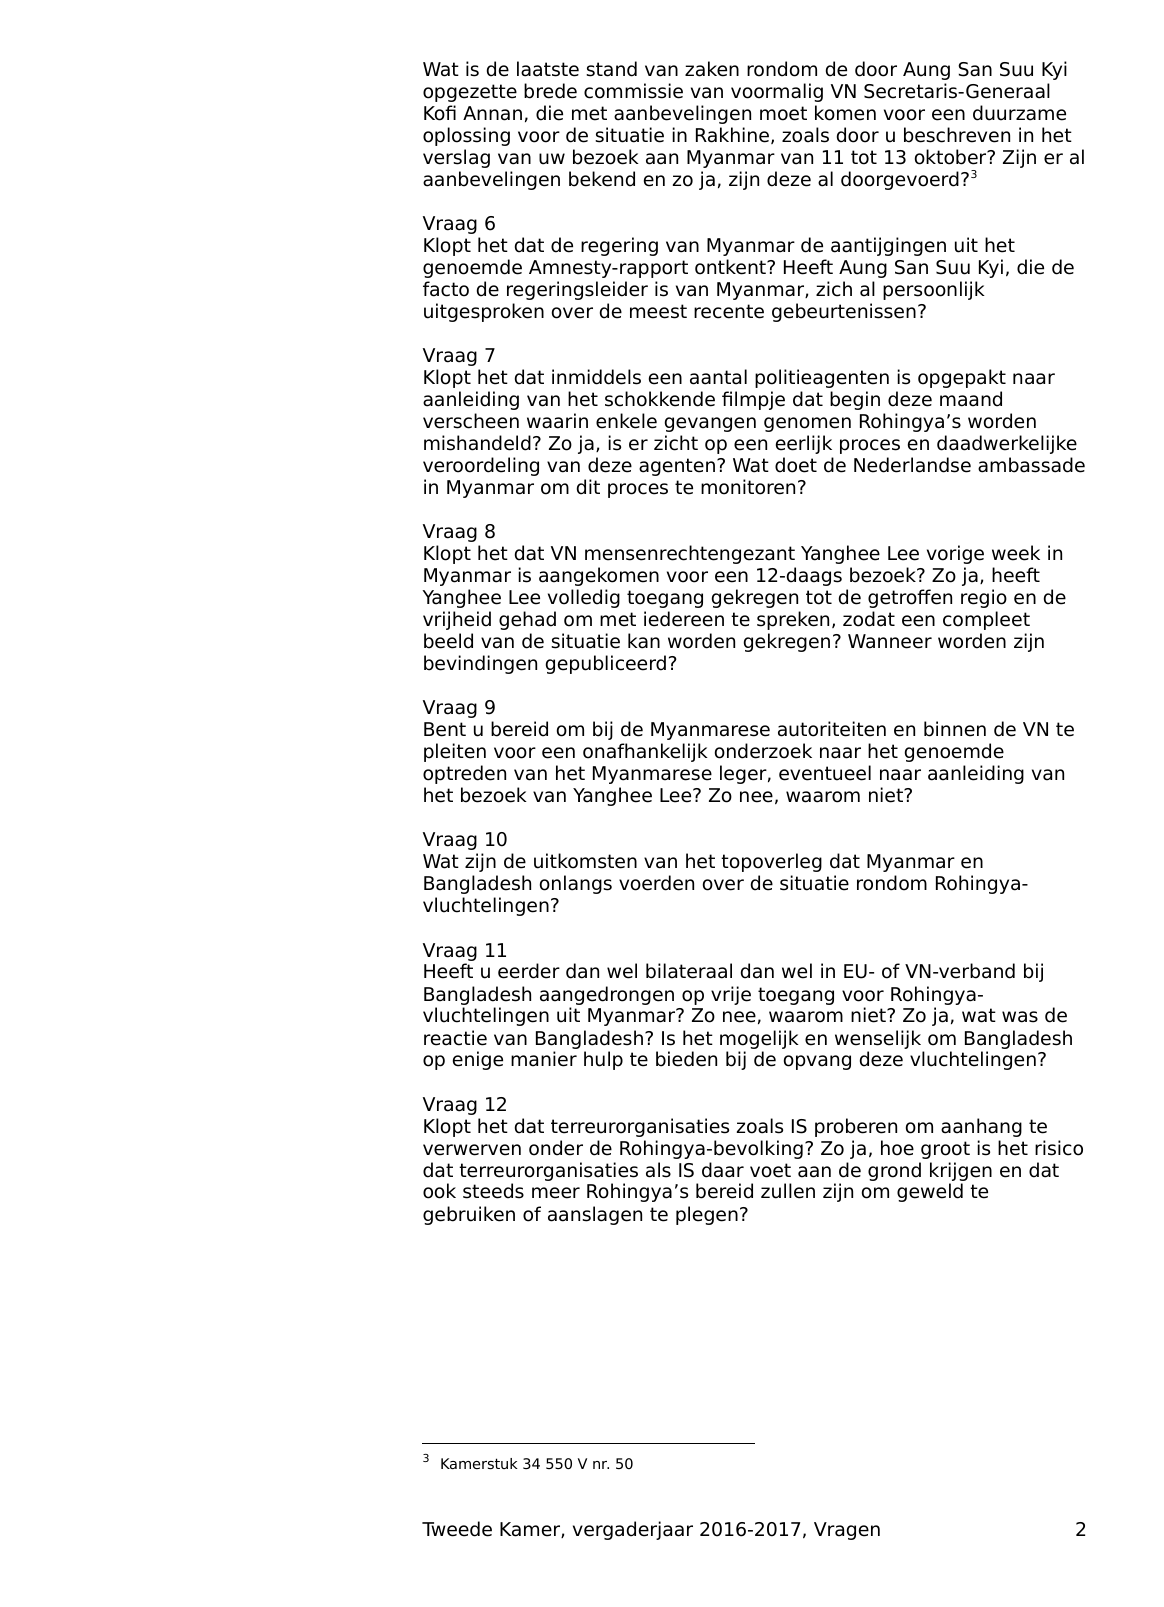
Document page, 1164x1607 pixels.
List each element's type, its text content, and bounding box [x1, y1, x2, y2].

text Wat zijn de uitkomsten van het topoverleg dat Myanmar en Bangladesh onlangs voerden over de situatie rondom Rohingya-vluchtelingen? [422, 851, 1087, 917]
text Vraag 7 [422, 345, 1087, 367]
text Klopt het dat VN mensenrechtengezant Yanghee Lee vorige week in Myanmar is aangekomen voor een 12-daags bezoek? Zo ja, heeft Yanghee Lee volledig toegang gekregen tot de getroffen regio en de vrijheid gehad om met iedereen te spreken, zodat een compleet beeld van de situatie kan worden gekregen? Wanneer worden zijn bevindingen gepubliceerd? [422, 543, 1087, 675]
text Vraag 11 [422, 939, 1087, 961]
text Bent u bereid om bij de Myanmarese autoriteiten en binnen de VN te pleiten voor een onafhankelijk onderzoek naar het genoemde optreden van het Myanmarese leger, eventueel naar aanleiding van het bezoek van Yanghee Lee? Zo nee, waarom niet? [422, 719, 1087, 807]
text Klopt het dat de regering van Myanmar de aantijgingen uit het genoemde Amnesty-rapport ontkent? Heeft Aung San Suu Kyi, die de facto de regeringsleider is van Myanmar, zich al persoonlijk uitgesproken over de meest recente gebeurtenissen? [422, 235, 1087, 323]
text Vraag 9 [422, 697, 1087, 719]
text Kamerstuk 34 550 V nr. 50 [422, 1452, 1087, 1474]
text Vraag 10 [422, 829, 1087, 851]
text Vraag 6 [422, 213, 1087, 235]
text Vraag 12 [422, 1093, 1087, 1116]
text Heeft u eerder dan wel bilateraal dan wel in EU- of VN-verband bij Bangladesh aangedrongen op vrije toegang voor Rohingya-vluchtelingen uit Myanmar? Zo nee, waarom niet? Zo ja, wat was de reactie van Bangladesh? Is het mogelijk en wenselijk om Bangladesh op enige manier hulp te bieden bij de opvang deze vluchtelingen? [422, 961, 1087, 1071]
text Klopt het dat inmiddels een aantal politieagenten is opgepakt naar aanleiding van het schokkende filmpje dat begin deze maand verscheen waarin enkele gevangen genomen Rohingya’s worden mishandeld? Zo ja, is er zicht op een eerlijk proces en daadwerkelijke veroordeling van deze agenten? Wat doet de Nederlandse ambassade in Myanmar om dit proces te monitoren? [422, 367, 1087, 499]
text Klopt het dat terreurorganisaties zoals IS proberen om aanhang te verwerven onder de Rohingya-bevolking? Zo ja, hoe groot is het risico dat terreurorganisaties als IS daar voet aan de grond krijgen en dat ook steeds meer Rohingya’s bereid zullen zijn om geweld te gebruiken of aanslagen te plegen? [422, 1116, 1087, 1225]
text Vraag 8 [422, 521, 1087, 543]
text Wat is de laatste stand van zaken rondom de door Aung San Suu Kyi opgezette brede commissie van voormalig VN Secretaris-Generaal Kofi Annan, die met aanbevelingen moet komen voor een duurzame oplossing voor de situatie in Rakhine, zoals door u beschreven in het verslag van uw bezoek aan Myanmar van 11 tot 13 oktober? Zijn er al aanbevelingen bekend en zo ja, zijn deze al doorgevoerd? [422, 59, 1087, 191]
